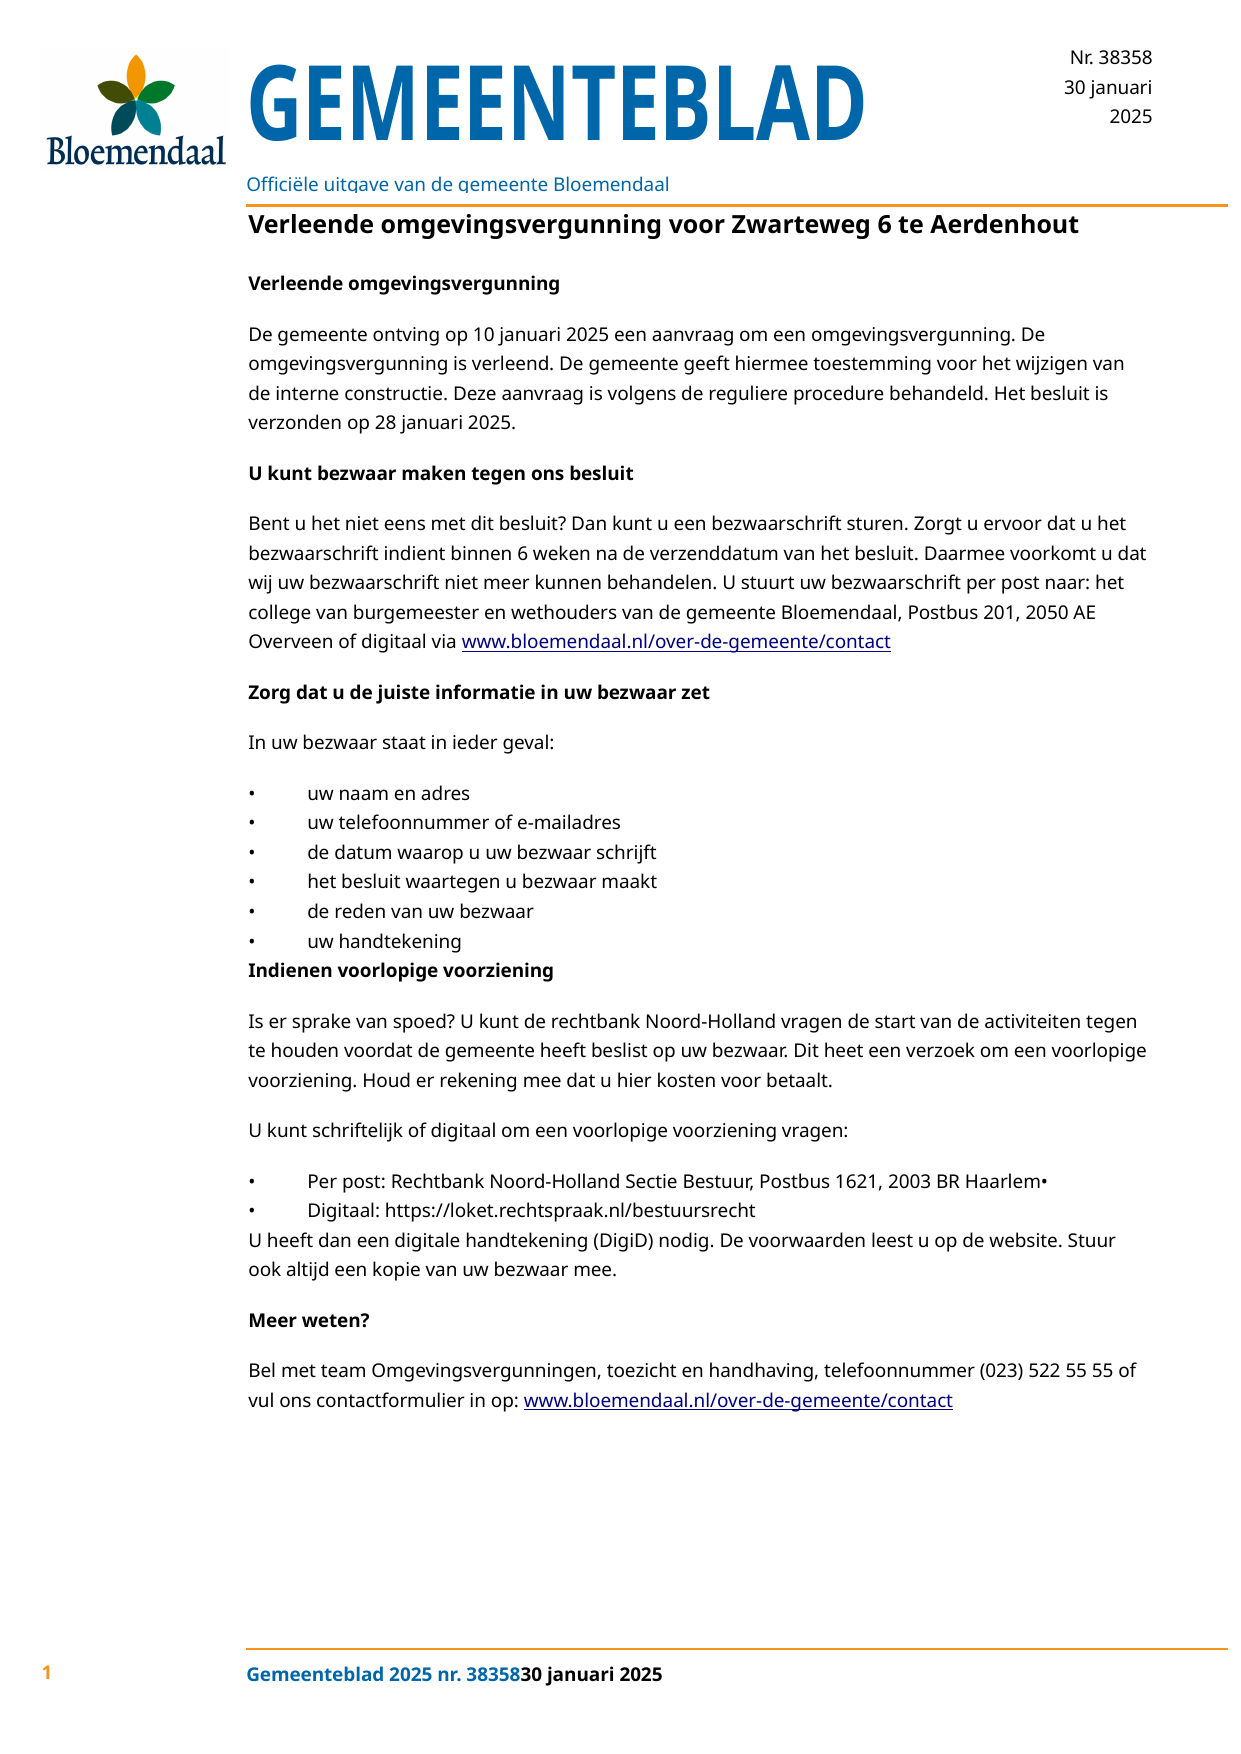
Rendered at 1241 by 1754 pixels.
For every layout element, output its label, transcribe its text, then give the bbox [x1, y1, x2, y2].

list Digitaal: https://loket.rechtspraak.nl/bestuursrecht [248, 1197, 1152, 1223]
text Indienen voorlopige voorziening [248, 957, 1152, 983]
text Bel met team Omgevingsvergunningen, toezicht en handhaving, telefoonnummer (023) 522 55 55 of vul ons contactformulier in op: www.bloemendaal.nl/over-de-gemeente/contact [248, 1357, 1152, 1413]
text U kunt bezwaar maken tegen ons besluit [248, 460, 1152, 486]
list Per post: Rechtbank Noord-Holland Sectie Bestuur, Postbus 1621, 2003 BR Haarlem• [248, 1168, 1152, 1193]
text In uw bezwaar staat in ieder geval: [248, 729, 1152, 755]
text Zorg dat u de juiste informatie in uw bezwaar zet [248, 679, 1152, 705]
text U heeft dan een digitale handtekening (DigiD) nodig. De voorwaarden leest u op de website. Stuur ook altijd een kopie van uw bezwaar mee. [248, 1227, 1152, 1282]
text De gemeente ontving op 10 januari 2025 een aanvraag om een omgevingsvergunning. De omgevingsvergunning is verleend. De gemeente geeft hiermee toestemming voor het wijzigen van de interne constructie. Deze aanvraag is volgens de reguliere procedure behandeld. Het besluit is verzonden op 28 januari 2025. [248, 321, 1152, 435]
list uw handtekening [248, 928, 1152, 953]
text Bent u het niet eens met dit besluit? Dan kunt u een bezwaarschrift sturen. Zorgt u ervoor dat u het bezwaarschrift indient binnen 6 weken na de verzenddatum van het besluit. Daarmee voorkomt u dat wij uw bezwaarschrift niet meer kunnen behandelen. U stuurt uw bezwaarschrift per post naar: het college van burgemeester en wethouders van de gemeente Bloemendaal, Postbus 201, 2050 AE Overveen of digitaal via www.bloemendaal.nl/over-de-gemeente/contact [248, 510, 1152, 654]
text Is er sprake van spoed? U kunt de rechtbank Noord-Holland vragen de start van de activiteiten tegen te houden voordat de gemeente heeft beslist op uw bezwaar. Dit heet een verzoek om een voorlopige voorziening. Houd er rekening mee dat u hier kosten voor betaalt. [248, 1008, 1152, 1093]
text Verleende omgevingsvergunning [248, 270, 1152, 296]
text U kunt schriftelijk of digitaal om een voorlopige voorziening vragen: [248, 1117, 1152, 1143]
picture [41, 47, 231, 172]
text Meer weten? [248, 1307, 1152, 1333]
list uw naam en adres [248, 780, 1152, 806]
list uw telefoonnummer of e-mailadres [248, 809, 1152, 835]
list de reden van uw bezwaar [248, 898, 1152, 924]
list het besluit waartegen u bezwaar maakt [248, 869, 1152, 894]
list de datum waarop u uw bezwaar schrijft [248, 839, 1152, 865]
text Verleende omgevingsvergunning voor Zwarteweg 6 te Aerdenhout [248, 207, 1152, 241]
